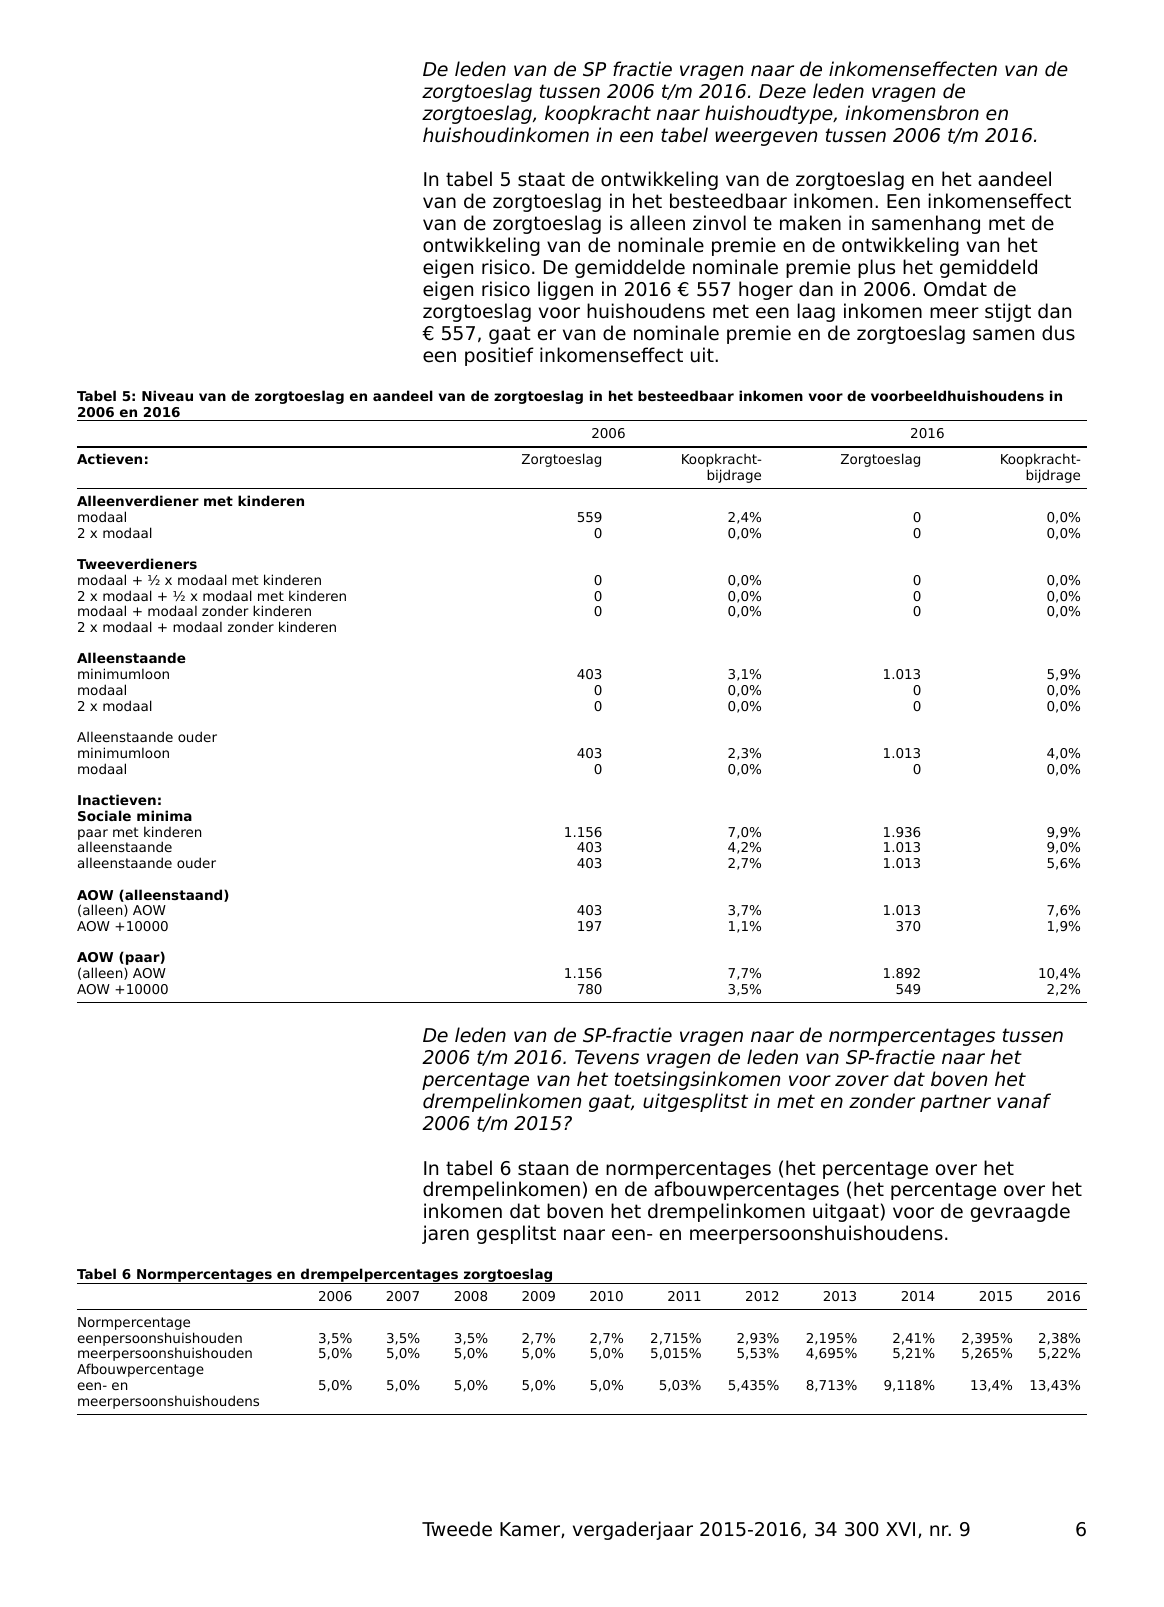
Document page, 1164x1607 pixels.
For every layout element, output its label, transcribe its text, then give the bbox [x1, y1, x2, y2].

table_cell [927, 636, 1087, 651]
table_cell 5,0% [358, 1378, 426, 1414]
table_cell modaal [77, 761, 449, 777]
table_cell [449, 714, 608, 730]
table_cell 0,0% [927, 573, 1087, 588]
table_cell 0 [449, 604, 608, 620]
table_cell 403 [449, 856, 608, 872]
table_cell [449, 935, 608, 950]
table_cell 2010 [562, 1284, 629, 1309]
table_cell [449, 777, 608, 793]
table_cell [768, 489, 927, 510]
table_cell [768, 541, 927, 557]
table_cell 2011 [630, 1284, 707, 1309]
table_cell [449, 557, 608, 573]
table_cell [927, 809, 1087, 824]
table_cell [449, 793, 608, 809]
table_cell 1.156 [449, 966, 608, 982]
table_cell 780 [449, 982, 608, 1002]
text De leden van de SP-fractie vragen naar de normpercentages tussen 2006 t/m 2016. Tevens vragen de leden van SP-fractie naar het percentage van het toetsingsinkomen voor zover dat boven het drempelinkomen gaat, uitgesplitst in met en zonder partner vanaf 2006 t/m 2015? [422, 1025, 1087, 1135]
table_cell [449, 620, 608, 636]
table_cell 5,21% [863, 1346, 941, 1362]
table_cell 5,265% [941, 1346, 1019, 1362]
table_cell [927, 872, 1087, 887]
table_cell 13,43% [1019, 1378, 1087, 1414]
table_cell 7,7% [608, 966, 768, 982]
table_cell [768, 935, 927, 950]
table_cell 2 x modaal [77, 526, 449, 541]
text De leden van de SP fractie vragen naar de inkomenseffecten van de zorgtoeslag tussen 2006 t/m 2016. Deze leden vragen de zorgtoeslag, koopkracht naar huishoudtype, inkomensbron en huishoudinkomen in een tabel weergeven tussen 2006 t/m 2016. [422, 59, 1087, 147]
table_cell 1.013 [768, 746, 927, 761]
table_cell 2,7% [608, 856, 768, 872]
table_cell modaal [77, 683, 449, 698]
table_cell modaal [77, 510, 449, 526]
table_cell [863, 1310, 941, 1331]
table_cell 2 x modaal + ½ x modaal met kinderen [77, 589, 449, 604]
table_cell 5,0% [562, 1346, 629, 1362]
table_cell 5,0% [358, 1346, 426, 1362]
table_cell 5,0% [494, 1378, 562, 1414]
table_cell [768, 887, 927, 903]
table_cell [768, 636, 927, 651]
table_cell eenpersoonshuishouden [77, 1331, 290, 1346]
table_cell AOW +10000 [77, 982, 449, 1002]
table_cell [449, 887, 608, 903]
table_cell 403 [449, 746, 608, 761]
table_cell 2006 [449, 421, 768, 446]
table_cell [927, 651, 1087, 667]
table_cell 5,0% [290, 1346, 358, 1362]
table_cell 3,1% [608, 667, 768, 683]
table_cell 3,7% [608, 903, 768, 919]
table_cell 2,38% [1019, 1331, 1087, 1346]
table_cell 2016 [1019, 1284, 1087, 1309]
table_cell 0 [768, 510, 927, 526]
table_cell [608, 541, 768, 557]
table_cell [77, 872, 449, 887]
table_cell 0 [449, 573, 608, 588]
table_cell [630, 1362, 707, 1378]
table_cell [768, 777, 927, 793]
table_cell AOW (alleenstaand) [77, 887, 449, 903]
table_cell 9,9% [927, 824, 1087, 840]
table_cell 403 [449, 903, 608, 919]
table_cell 0,0% [927, 761, 1087, 777]
table_cell [608, 777, 768, 793]
table_cell 403 [449, 667, 608, 683]
table_cell [562, 1362, 629, 1378]
table_cell 4,695% [785, 1346, 863, 1362]
table_cell 4,2% [608, 840, 768, 856]
table_cell 5,435% [708, 1378, 785, 1414]
table_cell 2,3% [608, 746, 768, 761]
table_cell [608, 714, 768, 730]
table_cell 2006 [290, 1284, 358, 1309]
table_cell [494, 1310, 562, 1331]
table_cell 9,118% [863, 1378, 941, 1414]
table_cell 5,0% [426, 1378, 494, 1414]
table_cell 403 [449, 840, 608, 856]
table_cell [927, 730, 1087, 746]
table_cell 0 [768, 589, 927, 604]
table_cell [608, 557, 768, 573]
table_cell 5,03% [630, 1378, 707, 1414]
table_cell 2016 [768, 421, 1087, 446]
table_cell Zorgtoeslag [768, 448, 927, 488]
table_cell 1.156 [449, 824, 608, 840]
table_cell 0,0% [927, 683, 1087, 698]
table_cell [358, 1362, 426, 1378]
table_cell [608, 872, 768, 887]
table_cell 5,53% [708, 1346, 785, 1362]
table_cell 1.936 [768, 824, 927, 840]
table_cell [927, 887, 1087, 903]
table_cell 0 [449, 761, 608, 777]
table_cell [927, 714, 1087, 730]
table_cell 1.013 [768, 840, 927, 856]
table_cell 0,0% [608, 683, 768, 698]
table_cell [768, 620, 927, 636]
table_cell [608, 489, 768, 510]
table_cell 0,0% [927, 604, 1087, 620]
table_cell 0,0% [608, 589, 768, 604]
table_cell 0 [768, 699, 927, 714]
table_cell 0,0% [927, 510, 1087, 526]
table_cell 2013 [785, 1284, 863, 1309]
table_cell [941, 1362, 1019, 1378]
table_cell AOW (paar) [77, 950, 449, 966]
table_cell 1.013 [768, 856, 927, 872]
table_cell [77, 421, 449, 446]
table_cell 1,1% [608, 919, 768, 934]
table_cell [708, 1362, 785, 1378]
table_cell 3,5% [426, 1331, 494, 1346]
table_cell 0 [449, 699, 608, 714]
table_cell [449, 872, 608, 887]
table_cell 2,715% [630, 1331, 707, 1346]
table_cell [426, 1310, 494, 1331]
table_cell 13,4% [941, 1378, 1019, 1414]
table_cell 5,6% [927, 856, 1087, 872]
table_cell 4,0% [927, 746, 1087, 761]
table_cell 0,0% [608, 699, 768, 714]
table_cell 2007 [358, 1284, 426, 1309]
table_cell Inactieven: [77, 793, 449, 809]
table_cell 2,4% [608, 510, 768, 526]
table_cell Zorgtoeslag [449, 448, 608, 488]
table_cell 2009 [494, 1284, 562, 1309]
table_cell 2008 [426, 1284, 494, 1309]
table_cell 0 [449, 589, 608, 604]
table_cell 3,5% [290, 1331, 358, 1346]
table_cell 3,5% [358, 1331, 426, 1346]
table_cell alleenstaande ouder [77, 856, 449, 872]
table_cell 3,5% [608, 982, 768, 1002]
table_cell 0 [768, 604, 927, 620]
table_cell [608, 809, 768, 824]
table_cell [1019, 1362, 1087, 1378]
table_cell [927, 557, 1087, 573]
table_cell 5,015% [630, 1346, 707, 1362]
table_cell 2,395% [941, 1331, 1019, 1346]
table_cell [768, 872, 927, 887]
table_cell Koopkracht- bijdrage [608, 448, 768, 488]
table_cell [426, 1362, 494, 1378]
table_cell 5,0% [426, 1346, 494, 1362]
table_cell [449, 489, 608, 510]
table_cell 2 x modaal [77, 699, 449, 714]
table_cell 5,0% [494, 1346, 562, 1362]
table_cell Actieven: [77, 448, 449, 488]
table_cell 5,0% [290, 1378, 358, 1414]
table_cell [449, 950, 608, 966]
table_cell [768, 730, 927, 746]
table_cell 5,0% [562, 1378, 629, 1414]
table_cell 1.013 [768, 903, 927, 919]
table_cell [768, 557, 927, 573]
table_cell [77, 935, 449, 950]
table_cell Koopkracht- bijdrage [927, 448, 1087, 488]
table_cell [562, 1310, 629, 1331]
table_cell 0 [768, 761, 927, 777]
table_cell 1.013 [768, 667, 927, 683]
table_cell 0,0% [608, 604, 768, 620]
table_cell 2,195% [785, 1331, 863, 1346]
table_cell 2012 [708, 1284, 785, 1309]
table_cell minimumloon [77, 746, 449, 761]
table_cell [358, 1310, 426, 1331]
table_cell Normpercentage [77, 1310, 290, 1331]
table_cell modaal + ½ x modaal met kinderen [77, 573, 449, 588]
table_cell [608, 730, 768, 746]
table_cell [608, 935, 768, 950]
table_cell 2,93% [708, 1331, 785, 1346]
table_cell 7,0% [608, 824, 768, 840]
table_cell [863, 1362, 941, 1378]
table_cell 5,9% [927, 667, 1087, 683]
table_cell [927, 489, 1087, 510]
table_cell [608, 887, 768, 903]
table_cell [449, 651, 608, 667]
table_cell Alleenverdiener met kinderen [77, 489, 449, 510]
table_cell 2,2% [927, 982, 1087, 1002]
table_cell [785, 1310, 863, 1331]
table_cell [1019, 1310, 1087, 1331]
table_cell [927, 541, 1087, 557]
table_cell 2,41% [863, 1331, 941, 1346]
table_cell [941, 1310, 1019, 1331]
table_header Tabel 6 Normpercentages en drempelpercentages zorgtoeslag [77, 1267, 1087, 1283]
table_cell [77, 636, 449, 651]
table_cell [494, 1362, 562, 1378]
table_cell Sociale minima [77, 809, 449, 824]
table_cell [608, 651, 768, 667]
table_cell [785, 1362, 863, 1378]
table_cell paar met kinderen [77, 824, 449, 840]
table_cell 0,0% [927, 589, 1087, 604]
table_cell AOW +10000 [77, 919, 449, 934]
table_cell 2 x modaal + modaal zonder kinderen [77, 620, 449, 636]
table_cell [927, 935, 1087, 950]
table_cell 0 [768, 526, 927, 541]
table_header Tabel 5: Niveau van de zorgtoeslag en aandeel van de zorgtoeslag in het besteedbaar inkomen voor de voorbeeldhuishoudens in 2006 en 2016 [77, 389, 1087, 420]
table_cell 2014 [863, 1284, 941, 1309]
table_cell [449, 541, 608, 557]
table_cell 2,7% [494, 1331, 562, 1346]
table_cell [768, 793, 927, 809]
table_cell [449, 636, 608, 651]
table_cell Alleenstaande ouder [77, 730, 449, 746]
table_cell [630, 1310, 707, 1331]
table_cell 5,22% [1019, 1346, 1087, 1362]
table_cell 0,0% [608, 526, 768, 541]
table_cell Afbouwpercentage [77, 1362, 290, 1378]
table_cell 0,0% [927, 526, 1087, 541]
table_cell 549 [768, 982, 927, 1002]
table_cell 1.892 [768, 966, 927, 982]
table_cell modaal + modaal zonder kinderen [77, 604, 449, 620]
table_cell 197 [449, 919, 608, 934]
table_cell [290, 1310, 358, 1331]
table_cell 0,0% [608, 761, 768, 777]
table_cell [768, 651, 927, 667]
table_cell Tweeverdieners [77, 557, 449, 573]
table_cell (alleen) AOW [77, 903, 449, 919]
table_cell [608, 636, 768, 651]
table_cell [927, 950, 1087, 966]
table_cell [927, 620, 1087, 636]
table_cell 0 [768, 573, 927, 588]
table_cell 2,7% [562, 1331, 629, 1346]
table_cell 2015 [941, 1284, 1019, 1309]
table_cell (alleen) AOW [77, 966, 449, 982]
table_cell 10,4% [927, 966, 1087, 982]
table_cell [77, 714, 449, 730]
table_cell [608, 950, 768, 966]
table_cell [927, 793, 1087, 809]
table_cell [449, 730, 608, 746]
table_cell [768, 714, 927, 730]
table_cell 9,0% [927, 840, 1087, 856]
table_cell 0,0% [927, 699, 1087, 714]
table_cell [77, 1284, 290, 1309]
table_cell [290, 1362, 358, 1378]
table_cell [77, 541, 449, 557]
table_cell 0 [449, 683, 608, 698]
text In tabel 5 staat de ontwikkeling van de zorgtoeslag en het aandeel van de zorgtoeslag in het besteedbaar inkomen. Een inkomenseffect van de zorgtoeslag is alleen zinvol te maken in samenhang met de ontwikkeling van de nominale premie en de ontwikkeling van het eigen risico. De gemiddelde nominale premie plus het gemiddeld eigen risico liggen in 2016 € 557 hoger dan in 2006. Omdat de zorgtoeslag voor huishoudens met een laag inkomen meer stijgt dan € 557, gaat er van de nominale premie en de zorgtoeslag samen dus een positief inkomenseffect uit. [422, 169, 1087, 367]
table_cell [608, 620, 768, 636]
table_cell 0,0% [608, 573, 768, 588]
table_cell alleenstaande [77, 840, 449, 856]
table_cell 7,6% [927, 903, 1087, 919]
table_cell [77, 777, 449, 793]
table_cell 0 [768, 683, 927, 698]
table_cell [768, 950, 927, 966]
table_cell 8,713% [785, 1378, 863, 1414]
table_cell meerpersoonshuishouden [77, 1346, 290, 1362]
table_cell minimumloon [77, 667, 449, 683]
table_cell [708, 1310, 785, 1331]
table_cell 559 [449, 510, 608, 526]
table_cell 0 [449, 526, 608, 541]
table_cell Alleenstaande [77, 651, 449, 667]
table_cell [449, 809, 608, 824]
text In tabel 6 staan de normpercentages (het percentage over het drempelinkomen) en de afbouwpercentages (het percentage over het inkomen dat boven het drempelinkomen uitgaat) voor de gevraagde jaren gesplitst naar een- en meerpersoonshuishoudens. [422, 1157, 1087, 1245]
table_cell een- en meerpersoonshuishoudens [77, 1378, 290, 1414]
table_cell 1,9% [927, 919, 1087, 934]
table_cell 370 [768, 919, 927, 934]
table_cell [927, 777, 1087, 793]
table_cell [768, 809, 927, 824]
table_cell [608, 793, 768, 809]
